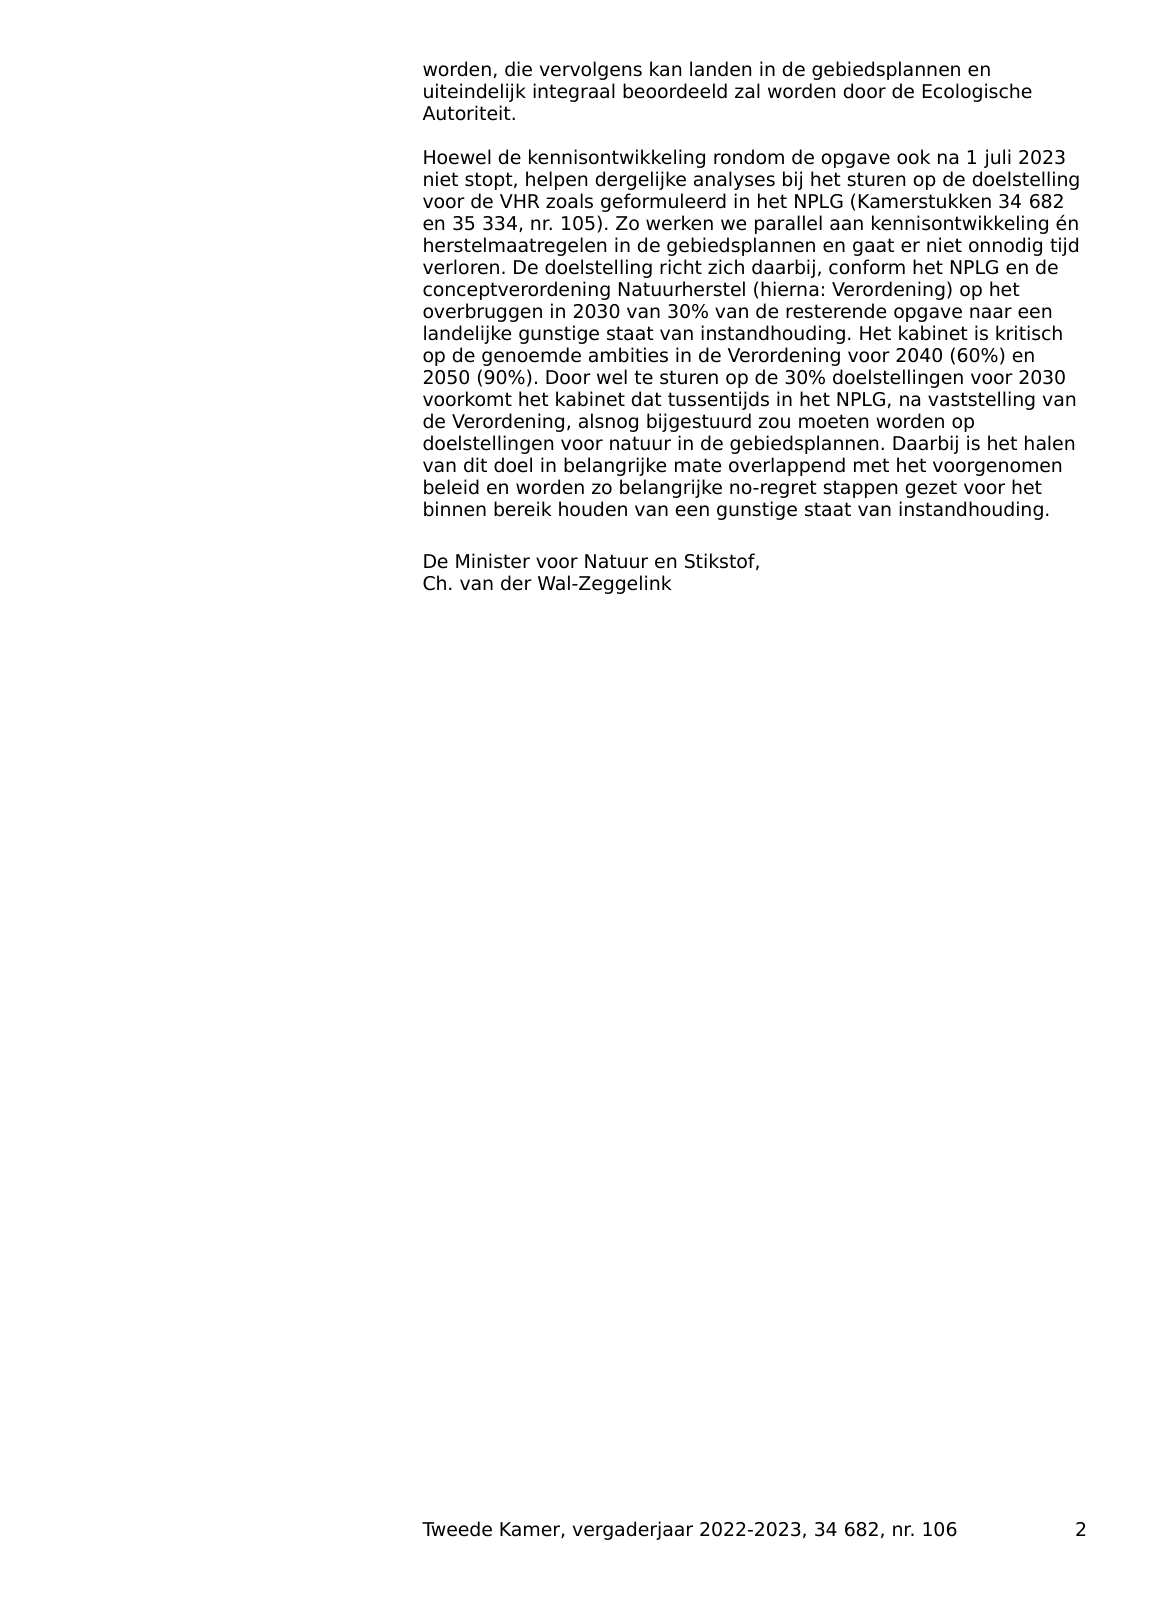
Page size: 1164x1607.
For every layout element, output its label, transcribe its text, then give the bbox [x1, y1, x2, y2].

text Hoewel de kennisontwikkeling rondom de opgave ook na 1 juli 2023 niet stopt, helpen dergelijke analyses bij het sturen op de doelstelling voor de VHR zoals geformuleerd in het NPLG (Kamerstukken 34 682 en 35 334, nr. 105). Zo werken we parallel aan kennisontwikkeling én herstelmaatregelen in de gebiedsplannen en gaat er niet onnodig tijd verloren. De doelstelling richt zich daarbij, conform het NPLG en de conceptverordening Natuurherstel (hierna: Verordening) op het overbruggen in 2030 van 30% van de resterende opgave naar een landelijke gunstige staat van instandhouding. Het kabinet is kritisch op de genoemde ambities in de Verordening voor 2040 (60%) en 2050 (90%). Door wel te sturen op de 30% doelstellingen voor 2030 voorkomt het kabinet dat tussentijds in het NPLG, na vaststelling van de Verordening, alsnog bijgestuurd zou moeten worden op doelstellingen voor natuur in de gebiedsplannen. Daarbij is het halen van dit doel in belangrijke mate overlappend met het voorgenomen beleid en worden zo belangrijke no-regret stappen gezet voor het binnen bereik houden van een gunstige staat van instandhouding. [422, 147, 1087, 521]
text De Minister voor Natuur en Stikstof, Ch. van der Wal-Zeggelink [422, 551, 1087, 595]
text worden, die vervolgens kan landen in de gebiedsplannen en uiteindelijk integraal beoordeeld zal worden door de Ecologische Autoriteit. [422, 59, 1087, 125]
